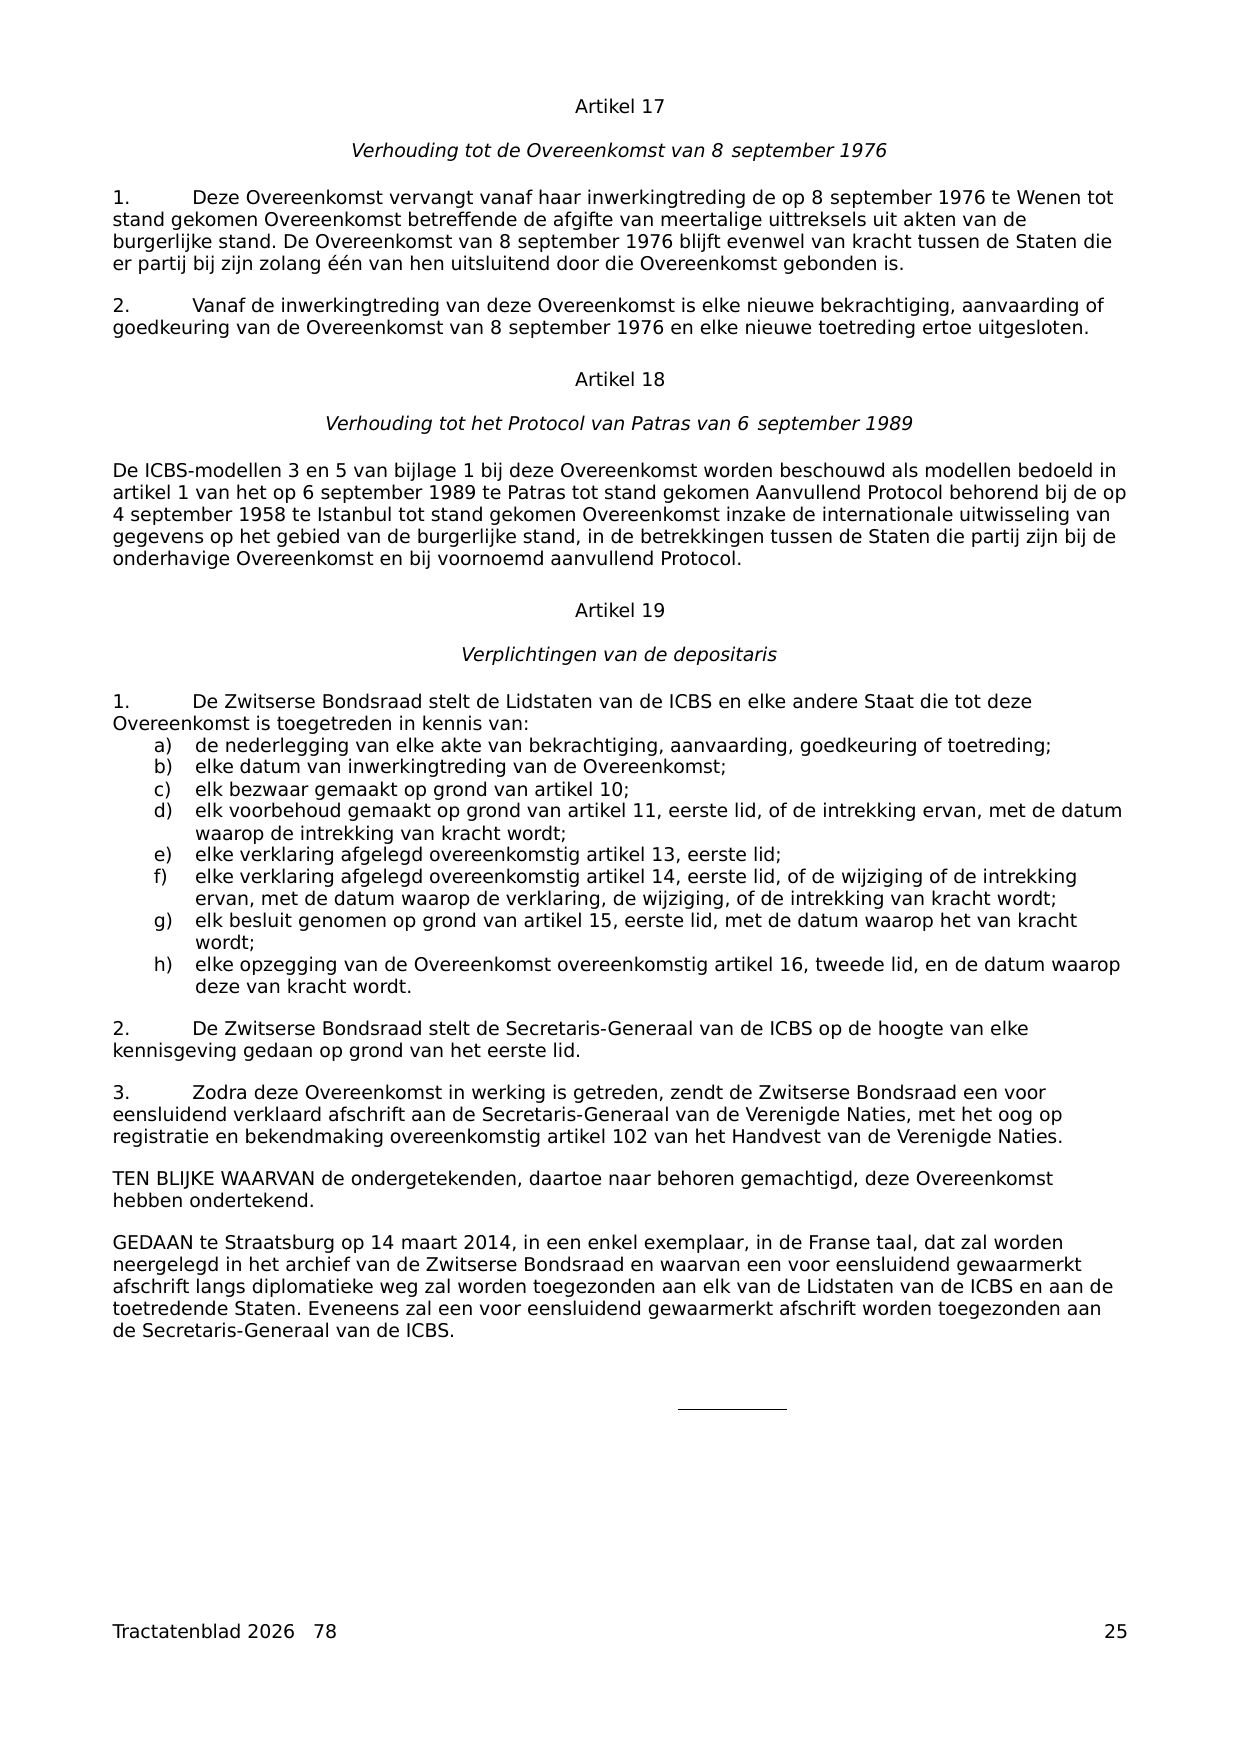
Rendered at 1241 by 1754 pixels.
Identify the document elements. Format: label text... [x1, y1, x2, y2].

text g) elk besluit genomen op grond van artikel 15, eerste lid, met de datum waarop het van kracht wordt; [153, 910, 1128, 954]
text 1. De Zwitserse Bondsraad stelt de Lidstaten van de ICBS en elke andere Staat die tot deze Overeenkomst is toegetreden in kennis van: [112, 691, 1128, 734]
text 3. Zodra deze Overeenkomst in werking is getreden, zendt de Zwitserse Bondsraad een voor eensluidend verklaard afschrift aan de Secretaris-Generaal van de Verenigde Naties, met het oog op registratie en bekendmaking overeenkomstig artikel 102 van het Handvest van de Verenigde Naties. [112, 1082, 1128, 1148]
text d) elk voorbehoud gemaakt op grond van artikel 11, eerste lid, of de intrekking ervan, met de datum waarop de intrekking van kracht wordt; [153, 800, 1128, 844]
text a) de nederlegging van elke akte van bekrachtiging, aanvaarding, goedkeuring of toetreding; [153, 734, 1128, 756]
subtitle Artikel 17 Verhouding tot de Overeenkomst van 8 september 1976 [112, 96, 1128, 162]
text f) elke verklaring afgelegd overeenkomstig artikel 14, eerste lid, of de wijziging of de intrekking ervan, met de datum waarop de verklaring, de wijziging, of de intrekking van kracht wordt; [153, 866, 1128, 910]
subtitle Artikel 19 Verplichtingen van de depositaris [112, 599, 1128, 666]
text 2. De Zwitserse Bondsraad stelt de Secretaris-Generaal van de ICBS op de hoogte van elke kennisgeving gedaan op grond van het eerste lid. [112, 1018, 1128, 1062]
subtitle Artikel 18 Verhouding tot het Protocol van Patras van 6 september 1989 [112, 369, 1128, 435]
text TEN BLIJKE WAARVAN de ondergetekenden, daartoe naar behoren gemachtigd, deze Overeenkomst hebben ondertekend. [112, 1168, 1128, 1212]
text GEDAAN te Straatsburg op 14 maart 2014, in een enkel exemplaar, in de Franse taal, dat zal worden neergelegd in het archief van de Zwitserse Bondsraad en waarvan een voor eensluidend gewaarmerkt afschrift langs diplomatieke weg zal worden toegezonden aan elk van de Lidstaten van de ICBS en aan de toetredende Staten. Eveneens zal een voor eensluidend gewaarmerkt afschrift worden toegezonden aan de Secretaris-Generaal van de ICBS. [112, 1232, 1128, 1342]
text 2. Vanaf de inwerkingtreding van deze Overeenkomst is elke nieuwe bekrachtiging, aanvaarding of goedkeuring van de Overeenkomst van 8 september 1976 en elke nieuwe toetreding ertoe uitgesloten. [112, 295, 1128, 339]
text 1. Deze Overeenkomst vervangt vanaf haar inwerkingtreding de op 8 september 1976 te Wenen tot stand gekomen Overeenkomst betreffende de afgifte van meertalige uittreksels uit akten van de burgerlijke stand. De Overeenkomst van 8 september 1976 blijft evenwel van kracht tussen de Staten die er partij bij zijn zolang één van hen uitsluitend door die Overeenkomst gebonden is. [112, 187, 1128, 275]
text c) elk bezwaar gemaakt op grond van artikel 10; [153, 778, 1128, 800]
text e) elke verklaring afgelegd overeenkomstig artikel 13, eerste lid; [153, 844, 1128, 866]
text De ICBS-modellen 3 en 5 van bijlage 1 bij deze Overeenkomst worden beschouwd als modellen bedoeld in artikel 1 van het op 6 september 1989 te Patras tot stand gekomen Aanvullend Protocol behorend bij de op 4 september 1958 te Istanbul tot stand gekomen Overeenkomst inzake de internationale uitwisseling van gegevens op het gebied van de burgerlijke stand, in de betrekkingen tussen de Staten die partij zijn bij de onderhavige Overeenkomst en bij voornoemd aanvullend Protocol. [112, 460, 1128, 569]
text h) elke opzegging van de Overeenkomst overeenkomstig artikel 16, tweede lid, en de datum waarop deze van kracht wordt. [153, 954, 1128, 998]
text b) elke datum van inwerkingtreding van de Overeenkomst; [153, 756, 1128, 778]
